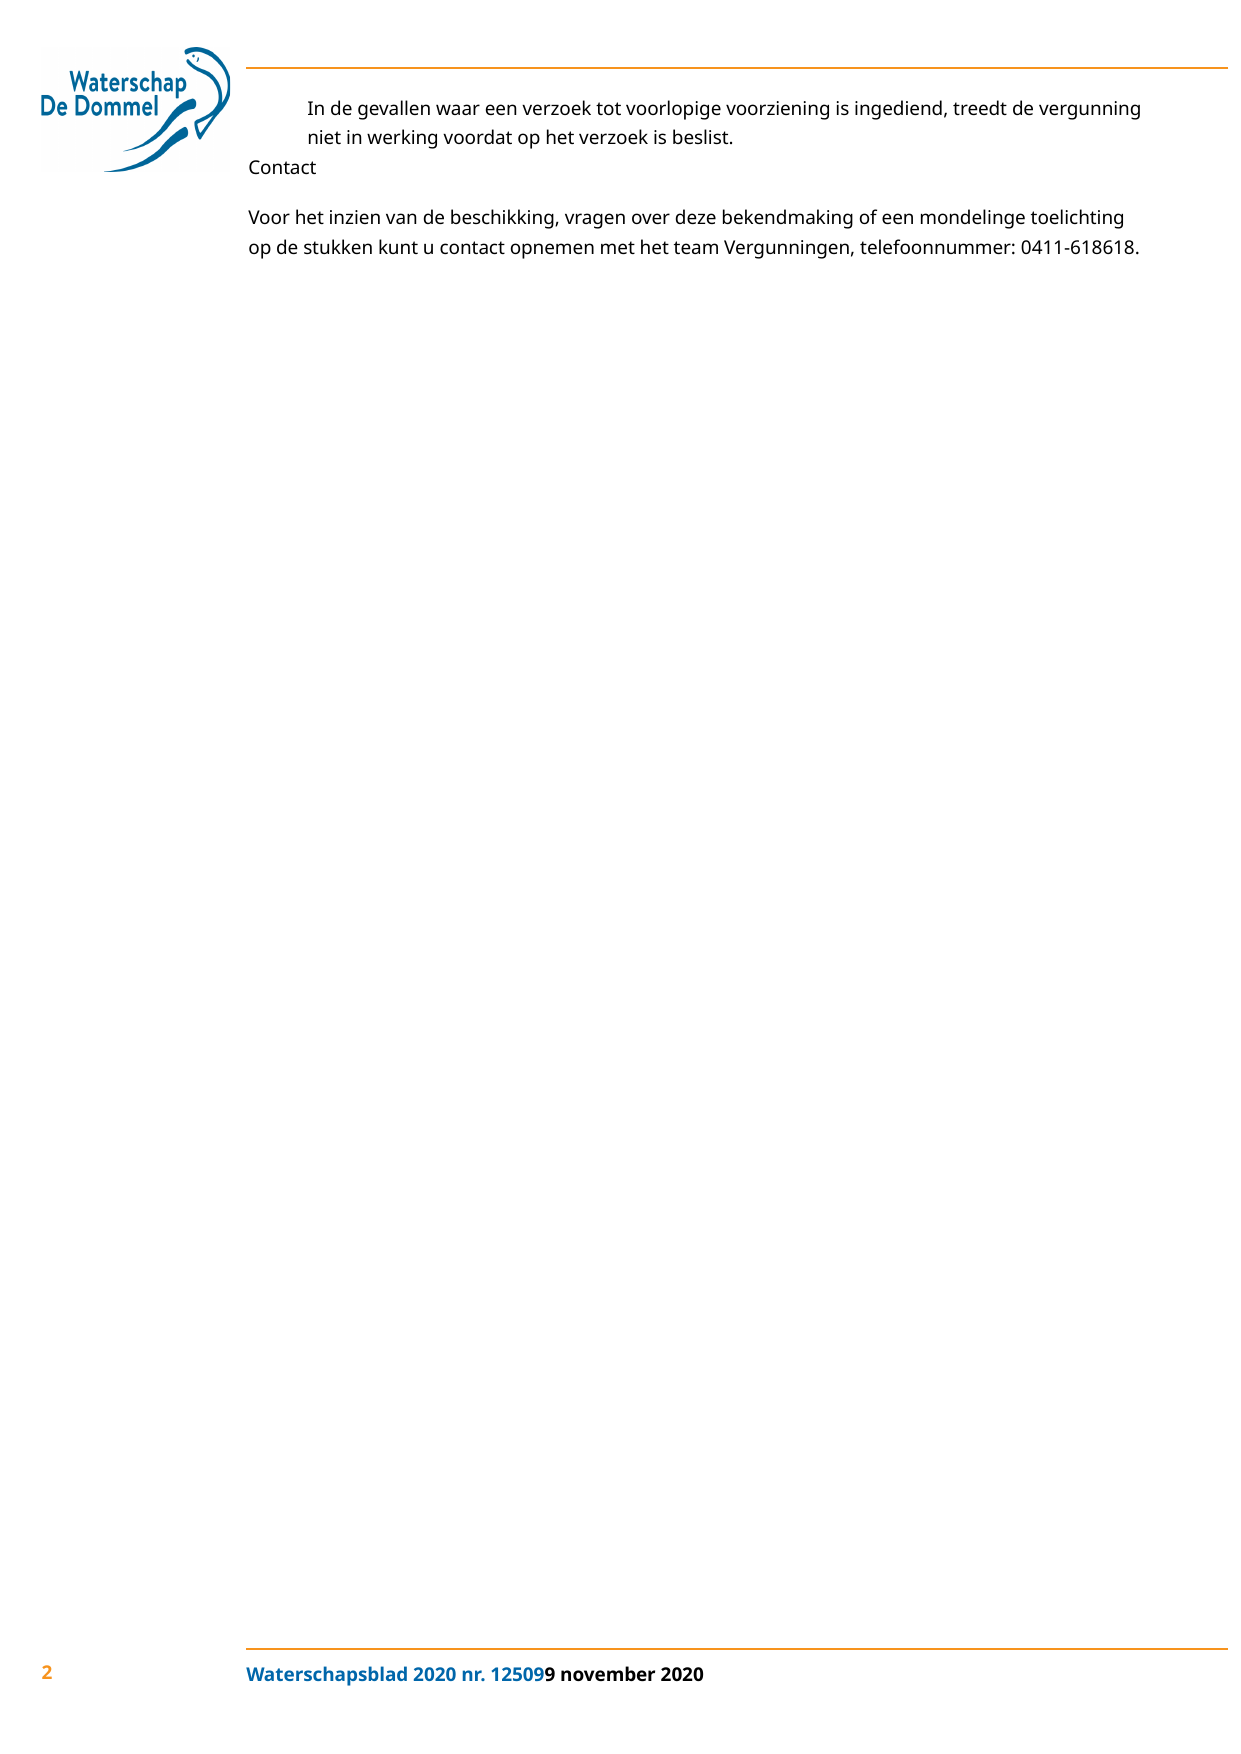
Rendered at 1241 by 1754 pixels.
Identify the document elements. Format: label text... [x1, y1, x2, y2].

text Voor het inzien van de beschikking, vragen over deze bekendmaking of een mondelinge toelichting op de stukken kunt u contact opnemen met het team Vergunningen, telefoonnummer: 0411-618618. [248, 204, 1152, 260]
picture [41, 47, 231, 172]
list In de gevallen waar een verzoek tot voorlopige voorziening is ingediend, treedt de vergunning niet in werking voordat op het verzoek is beslist. [248, 95, 1152, 150]
picture [198, 118, 210, 131]
picture [45, 99, 51, 111]
picture [204, 47, 231, 76]
text Contact [248, 154, 1152, 180]
